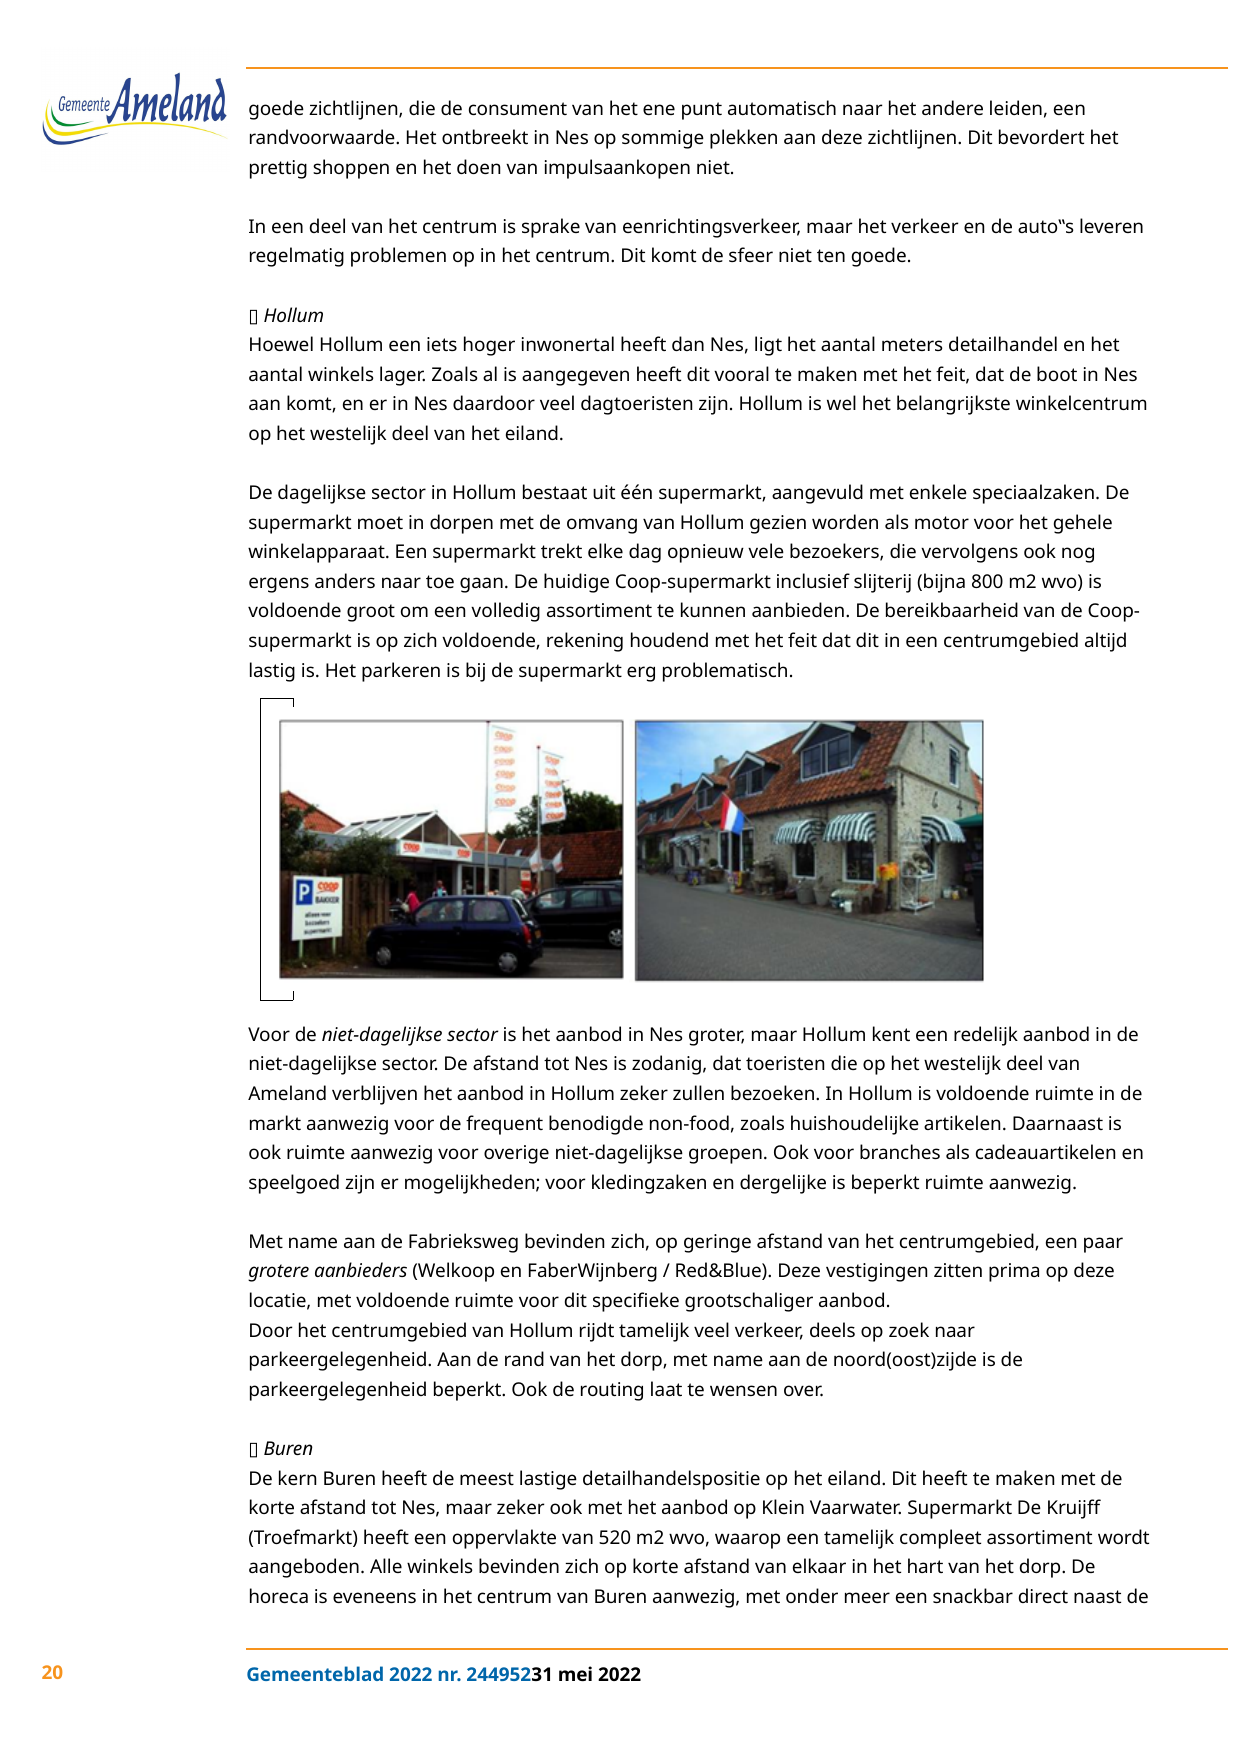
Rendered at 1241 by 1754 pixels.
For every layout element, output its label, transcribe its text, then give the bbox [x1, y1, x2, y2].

picture [41, 47, 231, 172]
picture [268, 707, 1008, 991]
text ▯ Hollum [248, 302, 1152, 328]
text Met name aan de Fabrieksweg bevinden zich, op geringe afstand van het centrumgebied, een paar grotere aanbieders (Welkoop en FaberWijnberg / Red&Blue). Deze vestigingen zitten prima op deze locatie, met voldoende ruimte voor dit specifieke grootschaliger aanbod. [248, 1228, 1152, 1313]
text ▯ Buren [248, 1435, 1152, 1461]
text goede zichtlijnen, die de consument van het ene punt automatisch naar het andere leiden, een randvoorwaarde. Het ontbreekt in Nes op sommige plekken aan deze zichtlijnen. Dit bevordert het prettig shoppen en het doen van impulsaankopen niet. [248, 95, 1152, 180]
text De dagelijkse sector in Hollum bestaat uit één supermarkt, aangevuld met enkele speciaalzaken. De supermarkt moet in dorpen met de omvang van Hollum gezien worden als motor voor het gehele winkelapparaat. Een supermarkt trekt elke dag opnieuw vele bezoekers, die vervolgens ook nog ergens anders naar toe gaan. De huidige Coop-supermarkt inclusief slijterij (bijna 800 m2 wvo) is voldoende groot om een volledig assortiment te kunnen aanbieden. De bereikbaarheid van de Coop-supermarkt is op zich voldoende, rekening houdend met het feit dat dit in een centrumgebied altijd lastig is. Het parkeren is bij de supermarkt erg problematisch. [248, 479, 1152, 683]
text Door het centrumgebied van Hollum rijdt tamelijk veel verkeer, deels op zoek naar parkeergelegenheid. Aan de rand van het dorp, met name aan de noord(oost)zijde is de parkeergelegenheid beperkt. Ook de routing laat te wensen over. [248, 1317, 1152, 1402]
text De kern Buren heeft de meest lastige detailhandelspositie op het eiland. Dit heeft te maken met de korte afstand tot Nes, maar zeker ook met het aanbod op Klein Vaarwater. Supermarkt De Kruijff (Troefmarkt) heeft een oppervlakte van 520 m2 wvo, waarop een tamelijk compleet assortiment wordt aangeboden. Alle winkels bevinden zich op korte afstand van elkaar in het hart van het dorp. De horeca is eveneens in het centrum van Buren aanwezig, met onder meer een snackbar direct naast de [248, 1465, 1152, 1609]
text In een deel van het centrum is sprake van eenrichtingsverkeer, maar het verkeer en de auto‟s leveren regelmatig problemen op in het centrum. Dit komt de sfeer niet ten goede. [248, 213, 1152, 268]
text Voor de niet-dagelijkse sector is het aanbod in Nes groter, maar Hollum kent een redelijk aanbod in de niet-dagelijkse sector. De afstand tot Nes is zodanig, dat toeristen die op het westelijk deel van Ameland verblijven het aanbod in Hollum zeker zullen bezoeken. In Hollum is voldoende ruimte in de markt aanwezig voor de frequent benodigde non-food, zoals huishoudelijke artikelen. Daarnaast is ook ruimte aanwezig voor overige niet-dagelijkse groepen. Ook voor branches als cadeauartikelen en speelgoed zijn er mogelijkheden; voor kledingzaken en dergelijke is beperkt ruimte aanwezig. [248, 1021, 1152, 1195]
text Hoewel Hollum een iets hoger inwonertal heeft dan Nes, ligt het aantal meters detailhandel en het aantal winkels lager. Zoals al is aangegeven heeft dit vooral te maken met het feit, dat de boot in Nes aan komt, en er in Nes daardoor veel dagtoeristen zijn. Hollum is wel het belangrijkste winkelcentrum op het westelijk deel van het eiland. [248, 331, 1152, 446]
